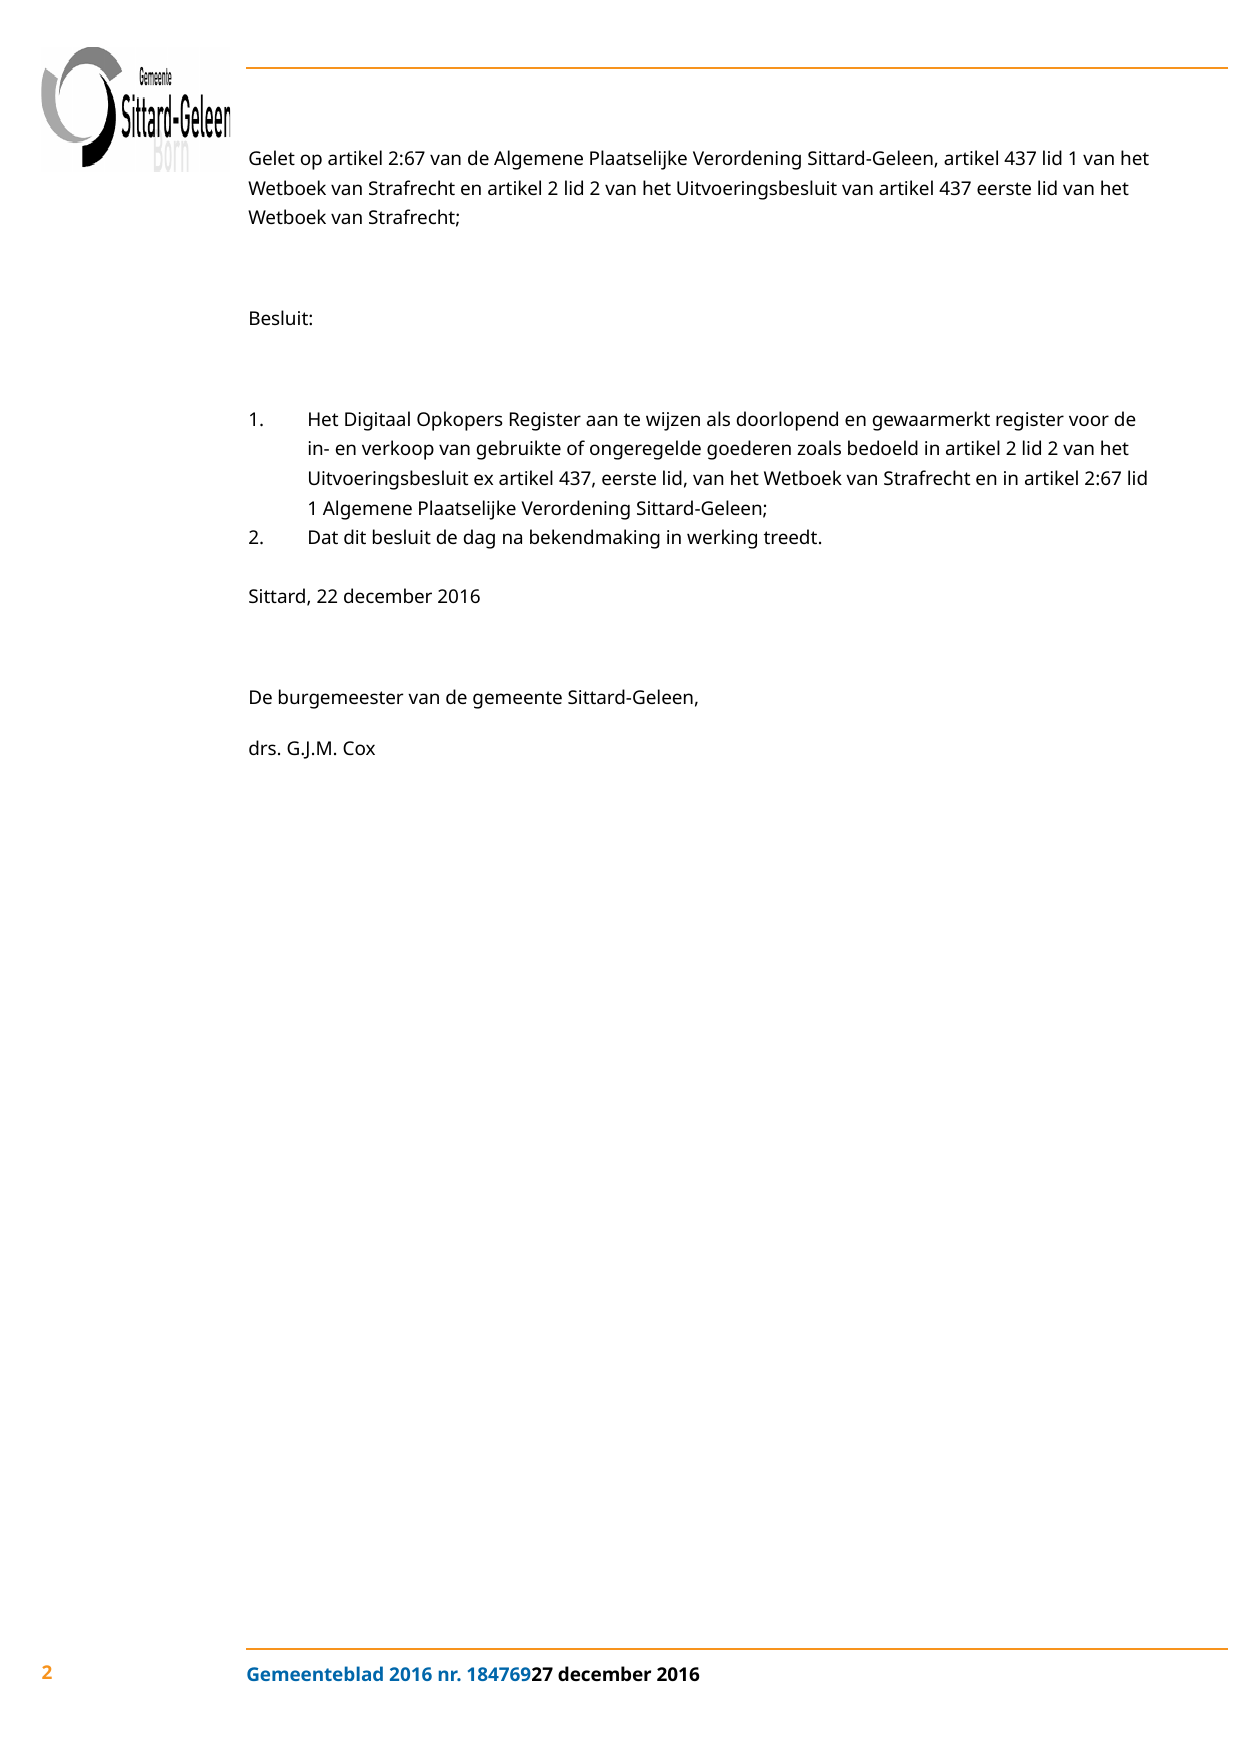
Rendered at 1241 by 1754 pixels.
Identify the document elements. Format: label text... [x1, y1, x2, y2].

picture [41, 47, 231, 172]
text Besluit: [248, 305, 1152, 331]
text Gelet op artikel 2:67 van de Algemene Plaatselijke Verordening Sittard-Geleen, artikel 437 lid 1 van het Wetboek van Strafrecht en artikel 2 lid 2 van het Uitvoeringsbesluit van artikel 437 eerste lid van het Wetboek van Strafrecht; [248, 145, 1152, 230]
list Het Digitaal Opkopers Register aan te wijzen als doorlopend en gewaarmerkt register voor de in- en verkoop van gebruikte of ongeregelde goederen zoals bedoeld in artikel 2 lid 2 van het Uitvoeringsbesluit ex artikel 437, eerste lid, van het Wetboek van Strafrecht en in artikel 2:67 lid 1 Algemene Plaatselijke Verordening Sittard-Geleen; [248, 406, 1152, 521]
list Dat dit besluit de dag na bekendmaking in werking treedt. [248, 524, 1152, 550]
text drs. G.J.M. Cox [248, 735, 1152, 761]
text Sittard, 22 december 2016 [248, 583, 1152, 609]
text De burgemeester van de gemeente Sittard-Geleen, [248, 684, 1152, 710]
